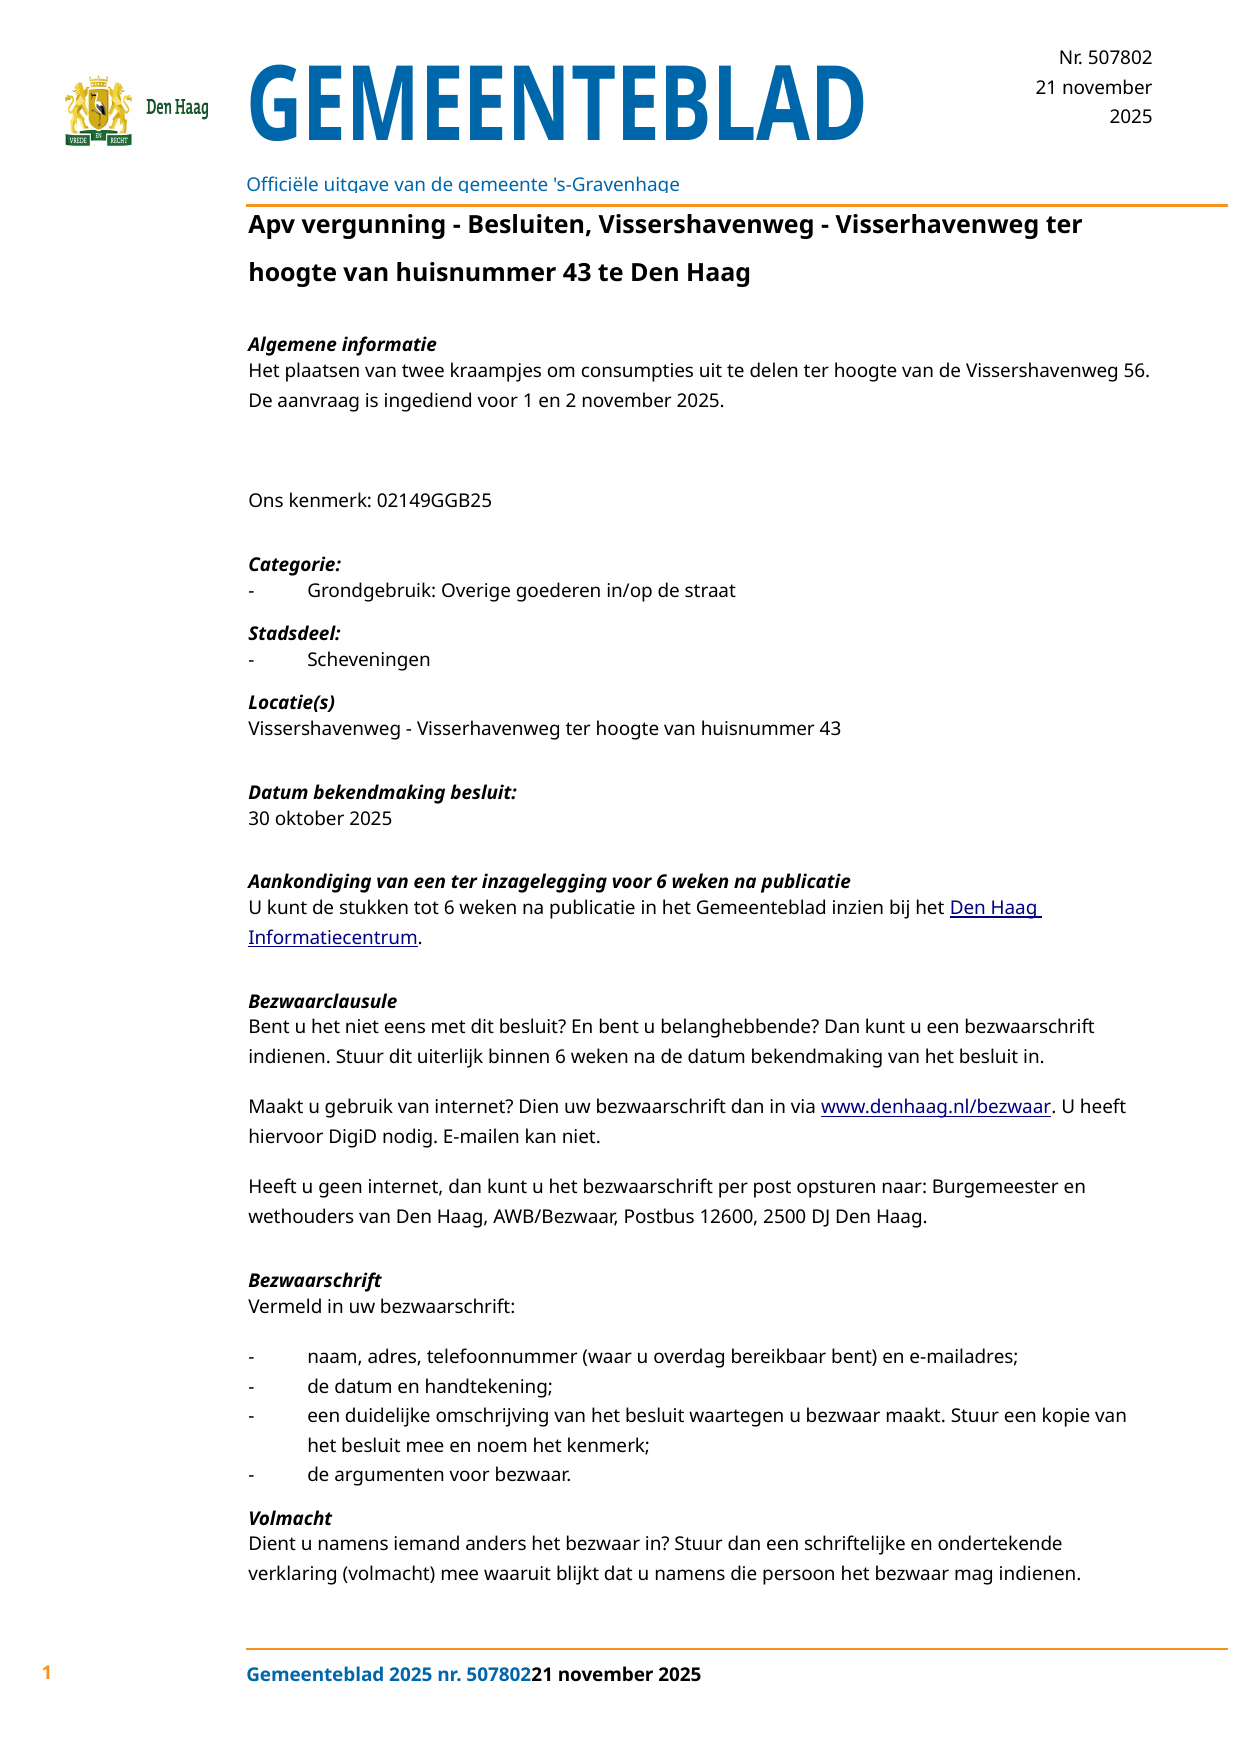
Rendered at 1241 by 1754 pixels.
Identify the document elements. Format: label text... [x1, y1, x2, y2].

list Grondgebruik: Overige goederen in/op de straat [248, 577, 1152, 603]
text Locatie(s) [248, 689, 1152, 715]
list naam, adres, telefoonnummer (waar u overdag bereikbaar bent) en e-mailadres; [248, 1343, 1152, 1369]
text Stadsdeel: [248, 620, 1152, 646]
list de argumenten voor bezwaar. [248, 1462, 1152, 1487]
list de datum en handtekening; [248, 1373, 1152, 1399]
text Ons kenmerk: 02149GGB25 [248, 488, 1152, 513]
text Dient u namens iemand anders het bezwaar in? Stuur dan een schriftelijke en ondertekende verklaring (volmacht) mee waaruit blijkt dat u namens die persoon het bezwaar mag indienen. [248, 1531, 1152, 1586]
text Datum bekendmaking besluit: [248, 779, 1152, 805]
text Heeft u geen internet, dan kunt u het bezwaarschrift per post opsturen naar: Burgemeester en wethouders van Den Haag, AWB/Bezwaar, Postbus 12600, 2500 DJ Den Haag. [248, 1174, 1152, 1229]
text Bezwaarschrift [248, 1267, 1152, 1293]
list Scheveningen [248, 646, 1152, 672]
picture [41, 47, 231, 172]
text Volmacht [248, 1505, 1152, 1531]
list een duidelijke omschrijving van het besluit waartegen u bezwaar maakt. Stuur een kopie van het besluit mee en noem het kenmerk; [248, 1402, 1152, 1458]
text Het plaatsen van twee kraampjes om consumpties uit te delen ter hoogte van de Vissershavenweg 56. De aanvraag is ingediend voor 1 en 2 november 2025. [248, 357, 1152, 412]
text Maakt u gebruik van internet? Dien uw bezwaarschrift dan in via www.denhaag.nl/bezwaar. U heeft hiervoor DigiD nodig. E-mailen kan niet. [248, 1094, 1152, 1149]
text Vissershavenweg - Visserhavenweg ter hoogte van huisnummer 43 [248, 715, 1152, 741]
text Algemene informatie [248, 331, 1152, 357]
text Categorie: [248, 552, 1152, 577]
text U kunt de stukken tot 6 weken na publicatie in het Gemeenteblad inzien bij het Den Haag Informatiecentrum. [248, 894, 1152, 950]
text Aankondiging van een ter inzagelegging voor 6 weken na publicatie [248, 869, 1152, 894]
text Apv vergunning - Besluiten, Vissershavenweg - Visserhavenweg ter hoogte van huisnummer 43 te Den Haag [248, 207, 1152, 288]
text Bezwaarclausule [248, 988, 1152, 1014]
text 30 oktober 2025 [248, 805, 1152, 830]
text Vermeld in uw bezwaarschrift: [248, 1293, 1152, 1319]
text Bent u het niet eens met dit besluit? En bent u belanghebbende? Dan kunt u een bezwaarschrift indienen. Stuur dit uiterlijk binnen 6 weken na de datum bekendmaking van het besluit in. [248, 1014, 1152, 1069]
